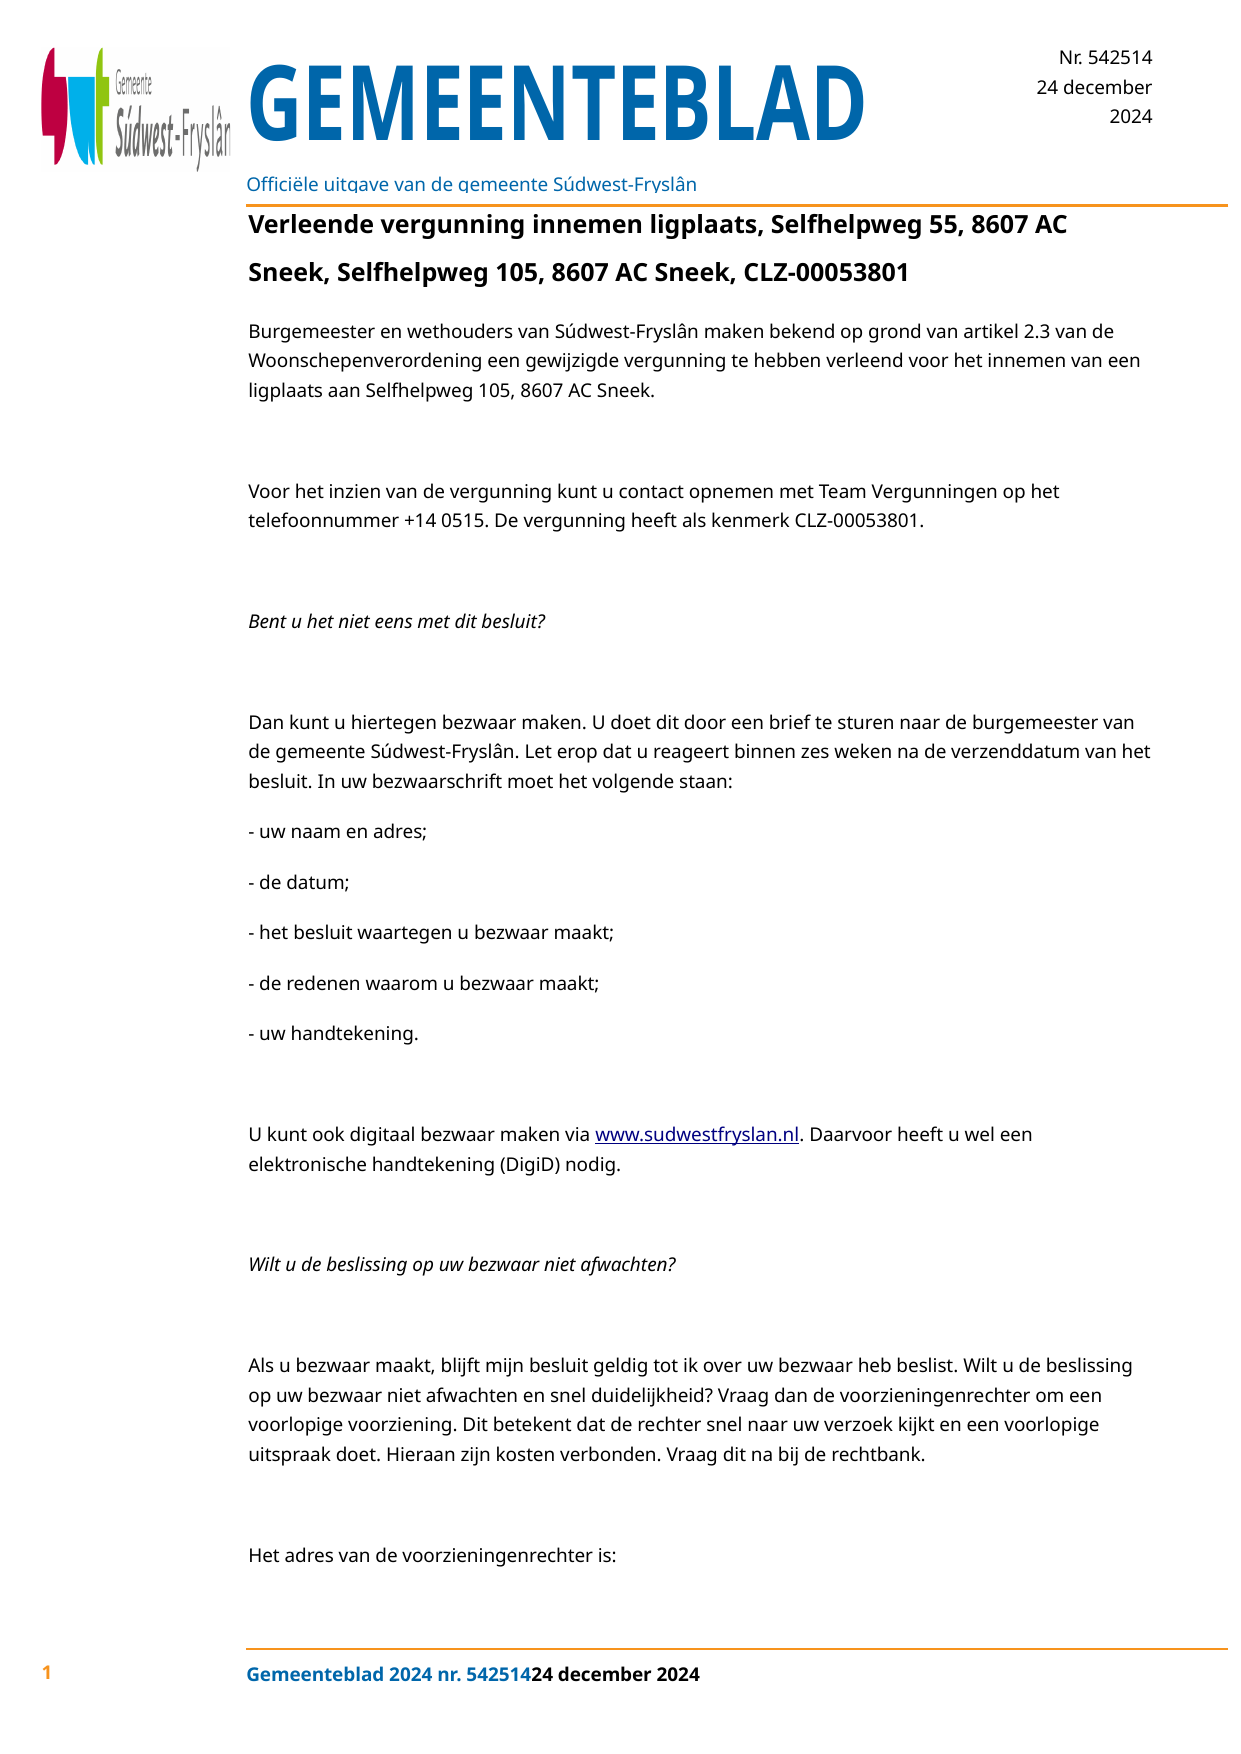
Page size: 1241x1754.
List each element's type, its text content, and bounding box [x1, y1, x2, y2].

text Bent u het niet eens met dit besluit? [248, 608, 1152, 634]
text - uw naam en adres; [248, 819, 1152, 844]
text - uw handtekening. [248, 1020, 1152, 1046]
picture [41, 47, 231, 172]
text - de datum; [248, 869, 1152, 895]
text Dan kunt u hiertegen bezwaar maken. U doet dit door een brief te sturen naar de burgemeester van de gemeente Súdwest-Fryslân. Let erop dat u reageert binnen zes weken na de verzenddatum van het besluit. In uw bezwaarschrift moet het volgende staan: [248, 709, 1152, 794]
text U kunt ook digitaal bezwaar maken via www.sudwestfryslan.nl. Daarvoor heeft u wel een elektronische handtekening (DigiD) nodig. [248, 1121, 1152, 1177]
text Voor het inzien van de vergunning kunt u contact opnemen met Team Vergunningen op het telefoonnummer +14 0515. De vergunning heeft als kenmerk CLZ-00053801. [248, 478, 1152, 533]
text Het adres van de voorzieningenrechter is: [248, 1542, 1152, 1568]
text Burgemeester en wethouders van Súdwest-Fryslân maken bekend op grond van artikel 2.3 van de Woonschepenverordening een gewijzigde vergunning te hebben verleend voor het innemen van een ligplaats aan Selfhelpweg 105, 8607 AC Sneek. [248, 318, 1152, 403]
text Verleende vergunning innemen ligplaats, Selfhelpweg 55, 8607 AC Sneek, Selfhelpweg 105, 8607 AC Sneek, CLZ-00053801 [248, 207, 1152, 288]
text - de redenen waarom u bezwaar maakt; [248, 970, 1152, 996]
text Wilt u de beslissing op uw bezwaar niet afwachten? [248, 1252, 1152, 1277]
text - het besluit waartegen u bezwaar maakt; [248, 919, 1152, 945]
text Als u bezwaar maakt, blijft mijn besluit geldig tot ik over uw bezwaar heb beslist. Wilt u de beslissing op uw bezwaar niet afwachten en snel duidelijkheid? Vraag dan de voorzieningenrechter om een voorlopige voorziening. Dit betekent dat de rechter snel naar uw verzoek kijkt en een voorlopige uitspraak doet. Hieraan zijn kosten verbonden. Vraag dit na bij de rechtbank. [248, 1352, 1152, 1467]
